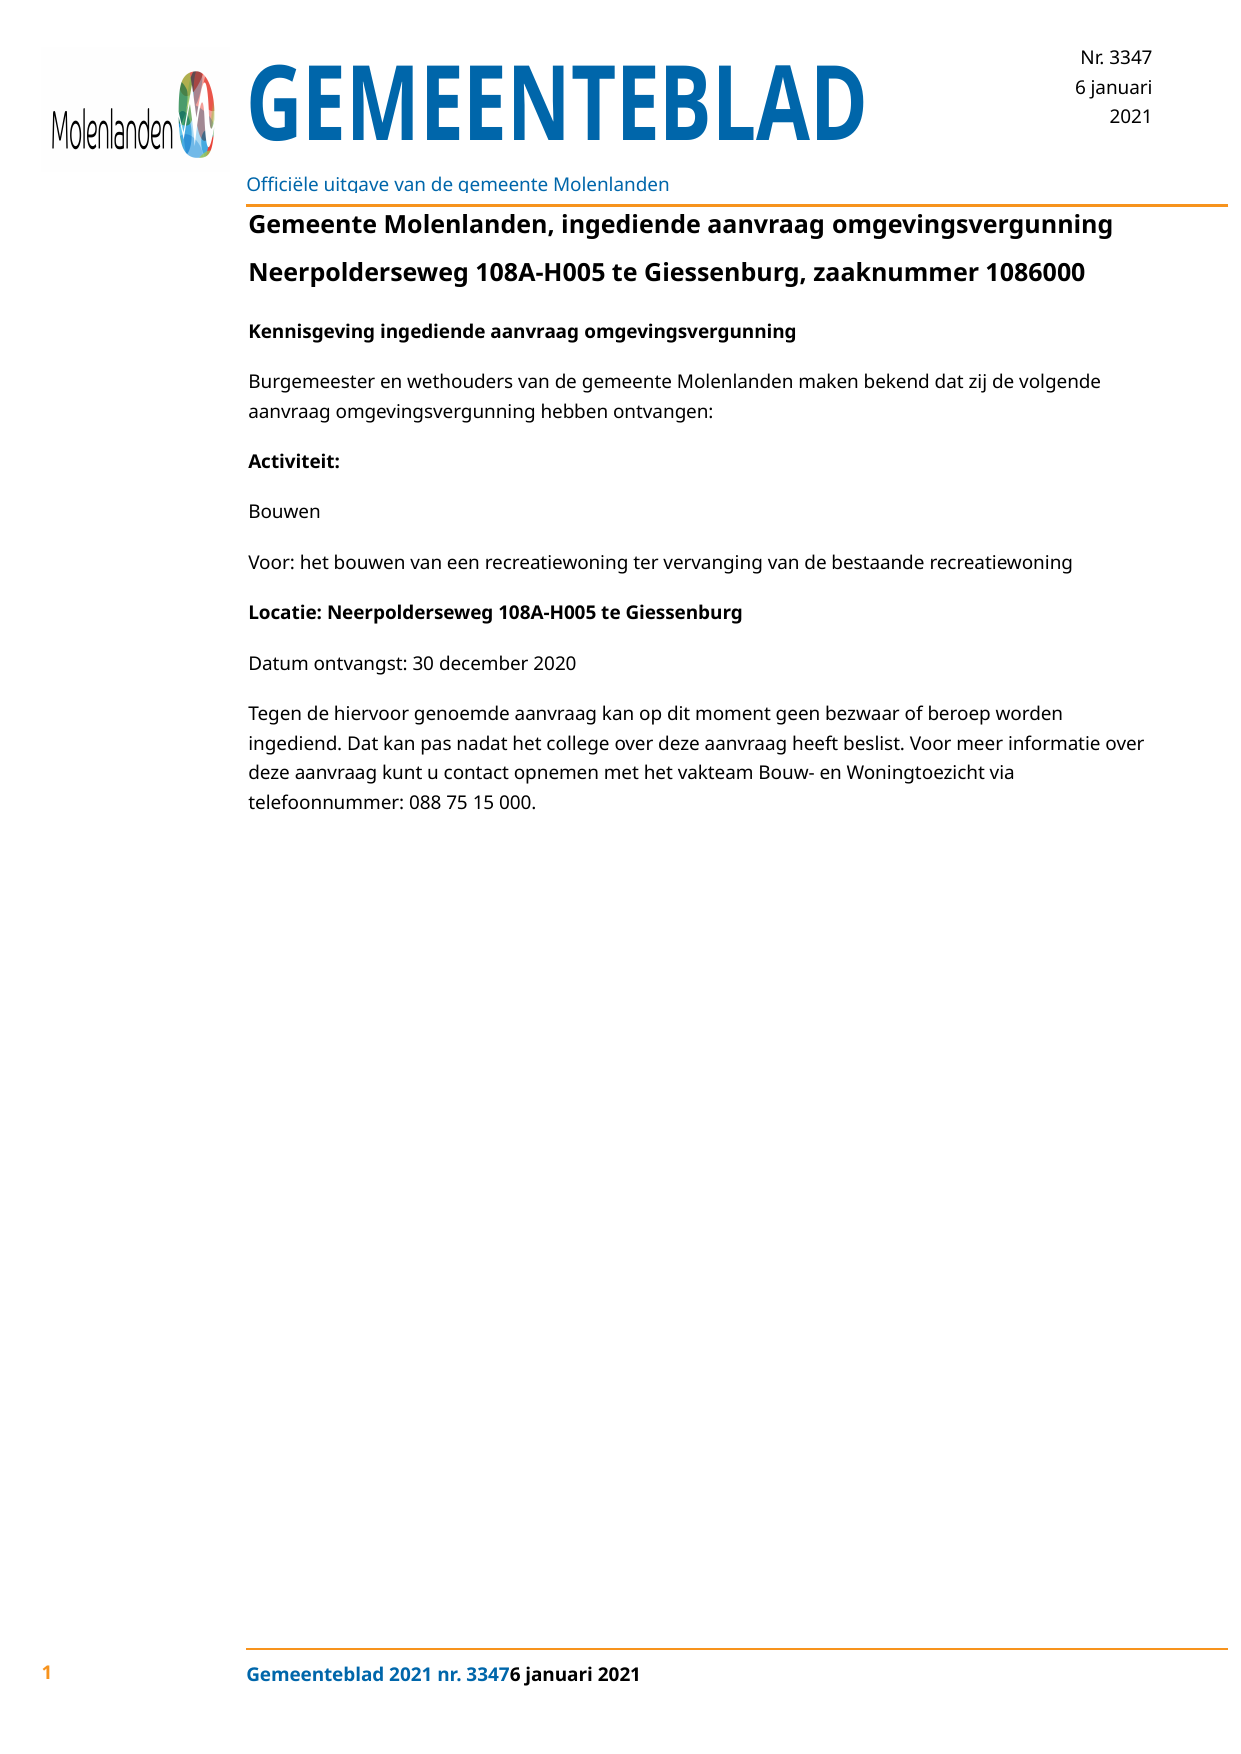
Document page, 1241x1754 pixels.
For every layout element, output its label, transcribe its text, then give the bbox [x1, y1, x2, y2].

text Bouwen [248, 499, 1152, 524]
text Tegen de hiervoor genoemde aanvraag kan op dit moment geen bezwaar of beroep worden ingediend. Dat kan pas nadat het college over deze aanvraag heeft beslist. Voor meer informatie over deze aanvraag kunt u contact opnemen met het vakteam Bouw- en Woningtoezicht via telefoonnummer: 088 75 15 000. [248, 700, 1152, 815]
picture [41, 47, 231, 172]
text Datum ontvangst: 30 december 2020 [248, 650, 1152, 676]
text Activiteit: [248, 448, 1152, 474]
text Locatie: Neerpolderseweg 108A-H005 te Giessenburg [248, 599, 1152, 625]
text Burgemeester en wethouders van de gemeente Molenlanden maken bekend dat zij de volgende aanvraag omgevingsvergunning hebben ontvangen: [248, 368, 1152, 424]
text Kennisgeving ingediende aanvraag omgevingsvergunning [248, 318, 1152, 344]
text Gemeente Molenlanden, ingediende aanvraag omgevingsvergunning Neerpolderseweg 108A-H005 te Giessenburg, zaaknummer 1086000 [248, 207, 1152, 288]
text Voor: het bouwen van een recreatiewoning ter vervanging van de bestaande recreatiewoning [248, 549, 1152, 575]
